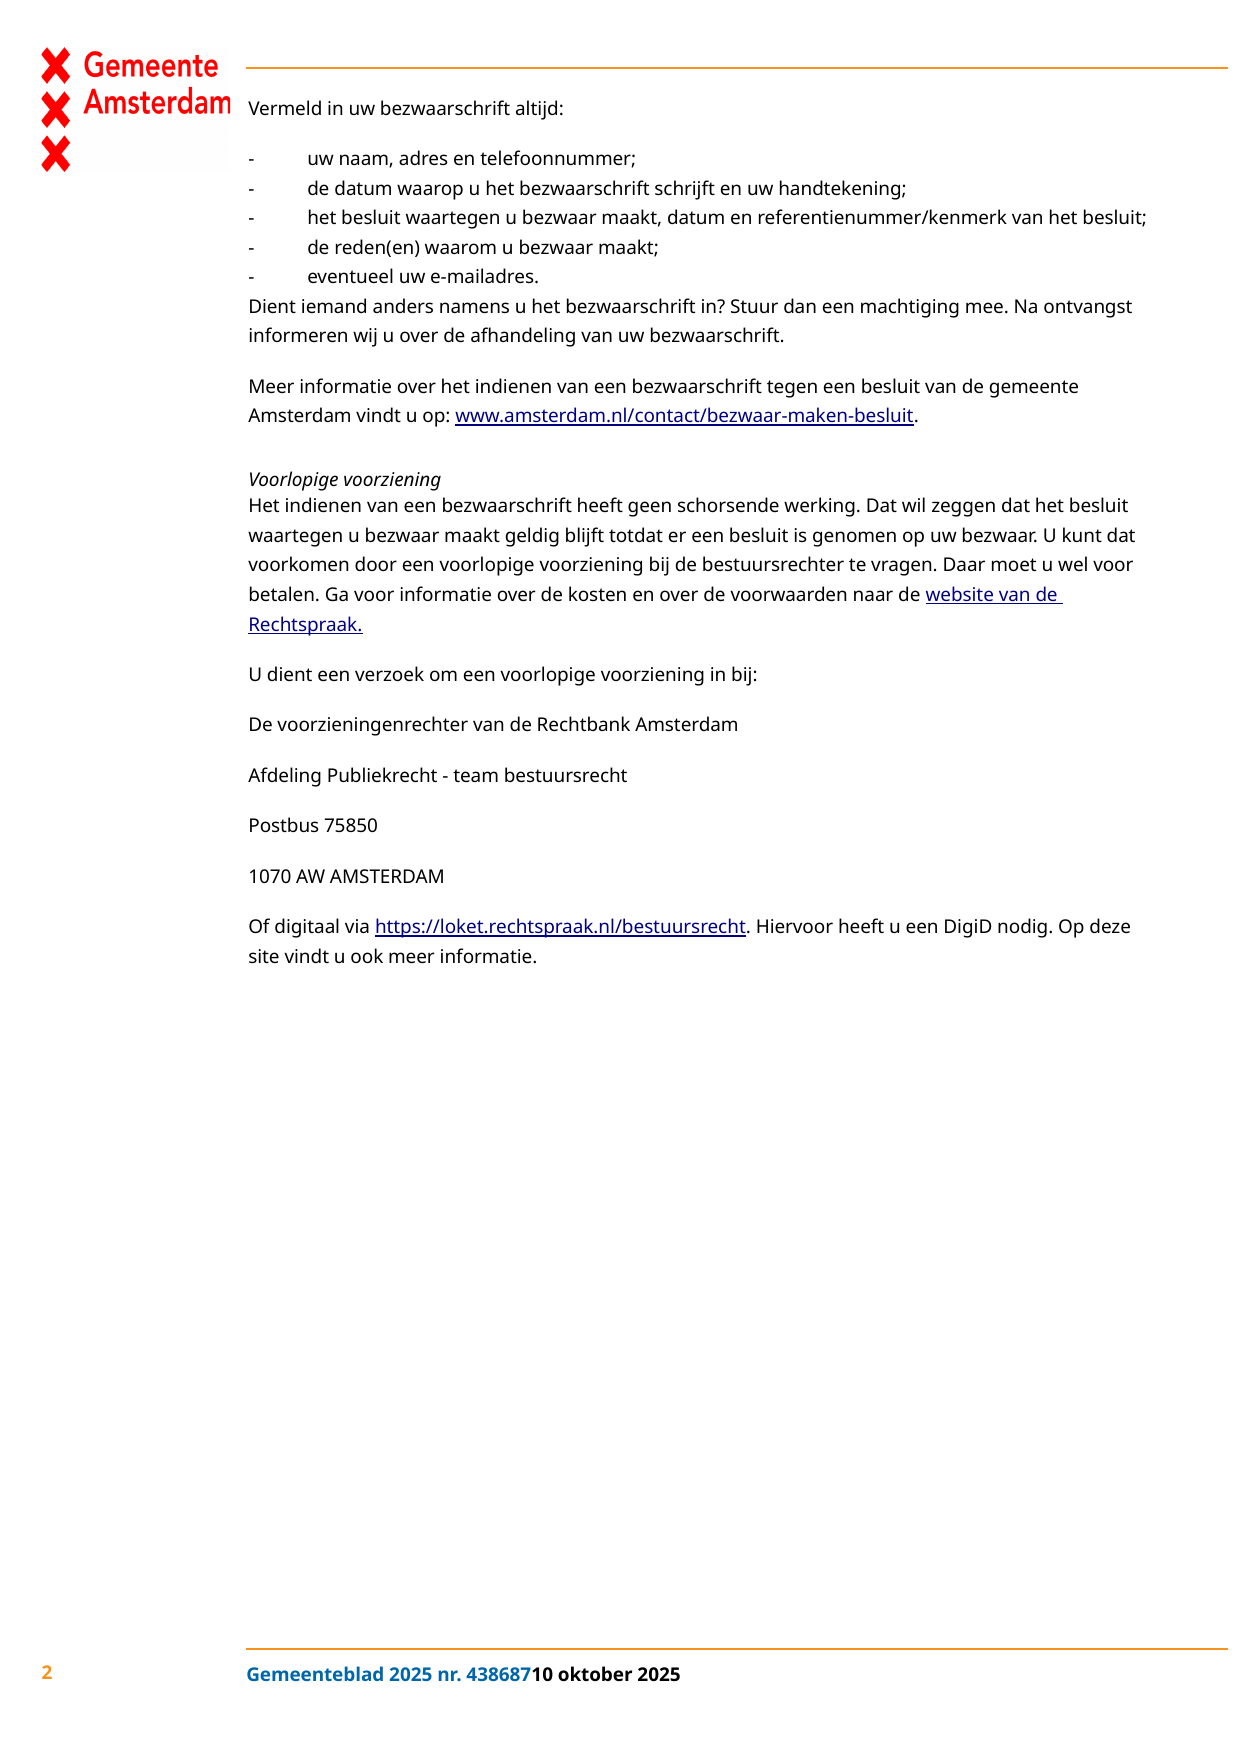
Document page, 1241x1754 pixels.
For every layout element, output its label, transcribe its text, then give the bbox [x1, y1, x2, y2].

text Het indienen van een bezwaarschrift heeft geen schorsende werking. Dat wil zeggen dat het besluit waartegen u bezwaar maakt geldig blijft totdat er een besluit is genomen op uw bezwaar. U kunt dat voorkomen door een voorlopige voorziening bij de bestuursrechter te vragen. Daar moet u wel voor betalen. Ga voor informatie over de kosten en over de voorwaarden naar de website van de Rechtspraak. [248, 492, 1152, 636]
picture [41, 47, 231, 172]
text Vermeld in uw bezwaarschrift altijd: [248, 95, 1152, 121]
text U dient een verzoek om een voorlopige voorziening in bij: [248, 661, 1152, 687]
text De voorzieningenrechter van de Rechtbank Amsterdam [248, 712, 1152, 737]
list de reden(en) waarom u bezwaar maakt; [248, 234, 1152, 260]
text Meer informatie over het indienen van een bezwaarschrift tegen een besluit van de gemeente Amsterdam vindt u op: www.amsterdam.nl/contact/bezwaar-maken-besluit. [248, 373, 1152, 428]
list de datum waarop u het bezwaarschrift schrijft en uw handtekening; [248, 175, 1152, 201]
list het besluit waartegen u bezwaar maakt, datum en referentienummer/kenmerk van het besluit; [248, 204, 1152, 230]
text Dient iemand anders namens u het bezwaarschrift in? Stuur dan een machtiging mee. Na ontvangst informeren wij u over de afhandeling van uw bezwaarschrift. [248, 293, 1152, 348]
text Of digitaal via https://loket.rechtspraak.nl/bestuursrecht. Hiervoor heeft u een DigiD nodig. Op deze site vindt u ook meer informatie. [248, 913, 1152, 968]
text Voorlopige voorziening [248, 467, 1152, 492]
list uw naam, adres en telefoonnummer; [248, 145, 1152, 171]
list eventueel uw e-mailadres. [248, 263, 1152, 289]
text Afdeling Publiekrecht - team bestuursrecht [248, 762, 1152, 788]
text 1070 AW AMSTERDAM [248, 863, 1152, 888]
text Postbus 75850 [248, 812, 1152, 838]
